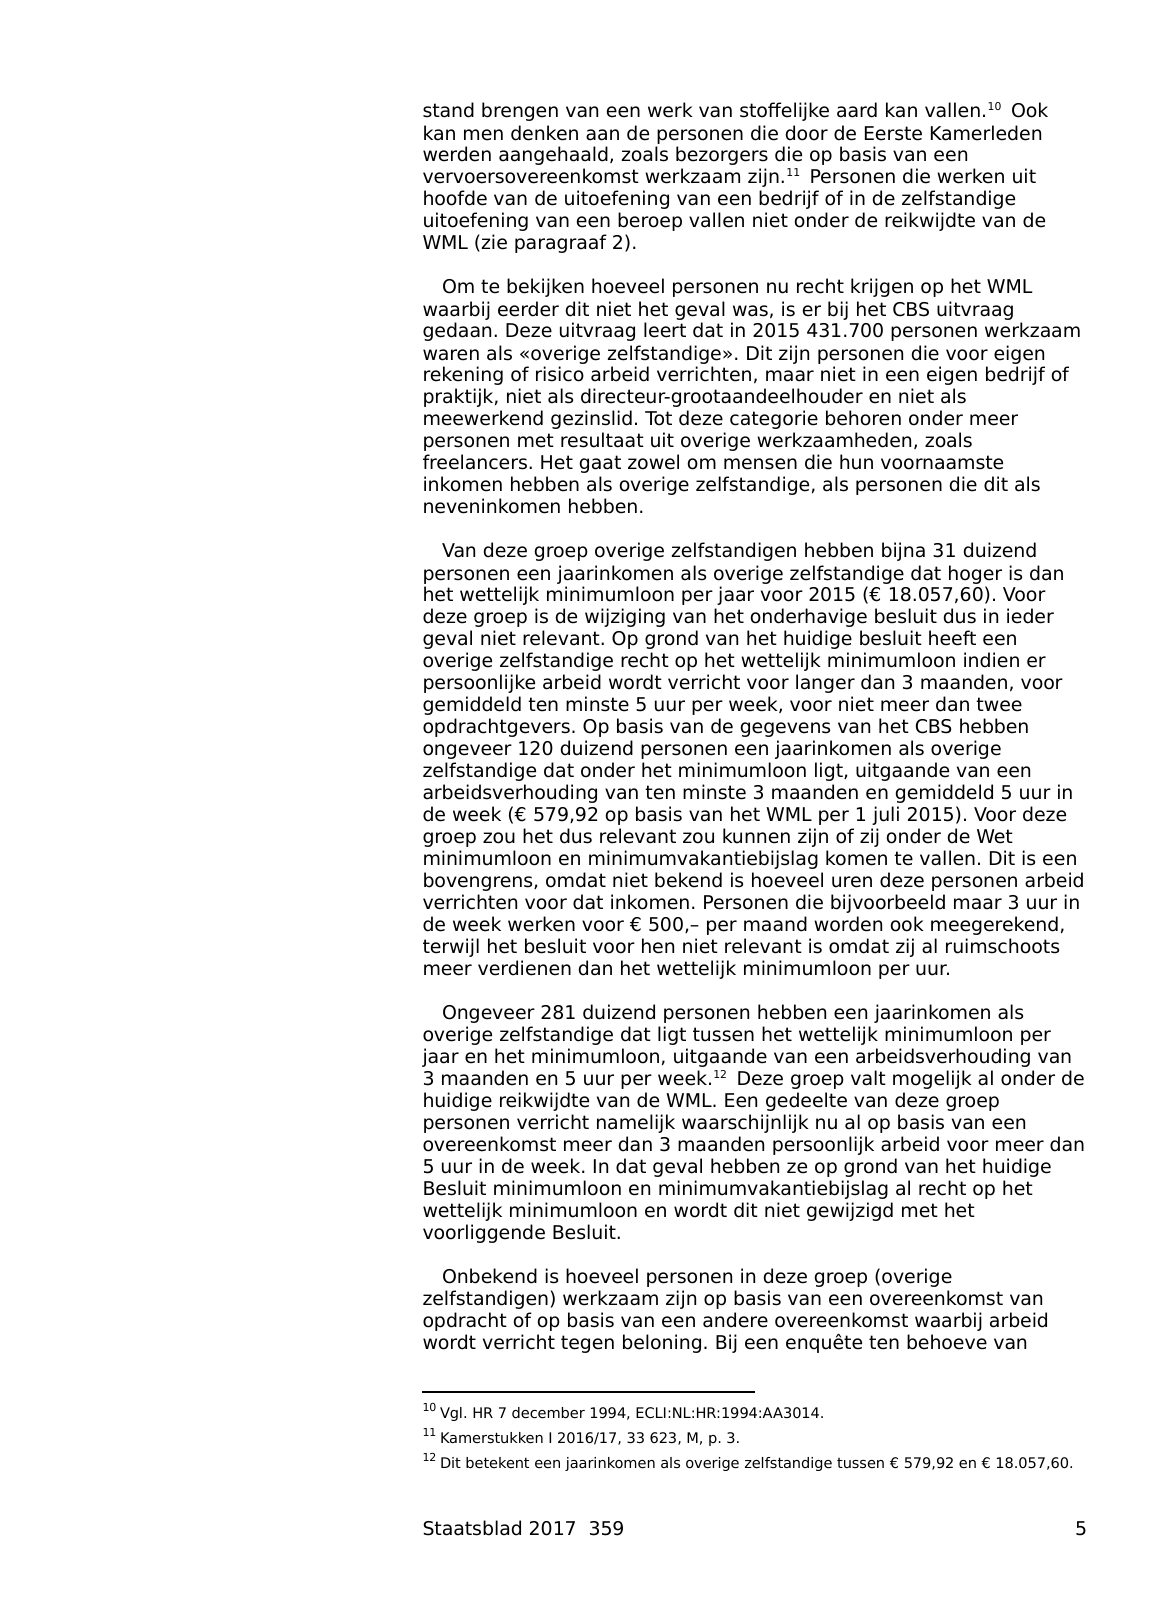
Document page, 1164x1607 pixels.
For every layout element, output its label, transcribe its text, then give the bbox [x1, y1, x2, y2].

text Vgl. HR 7 december 1994, ECLI:NL:HR:1994:AA3014. [422, 1401, 1087, 1423]
text Ongeveer 281 duizend personen hebben een jaarinkomen als overige zelfstandige dat ligt tussen het wettelijk minimumloon per jaar en het minimumloon, uitgaande van een arbeidsverhouding van 3 maanden en 5 uur per week. Deze groep valt mogelijk al onder de huidige reikwijdte van de WML. Een gedeelte van deze groep personen verricht namelijk waarschijnlijk nu al op basis van een overeenkomst meer dan 3 maanden persoonlijk arbeid voor meer dan 5 uur in de week. In dat geval hebben ze op grond van het huidige Besluit minimumloon en minimumvakantiebijslag al recht op het wettelijk minimumloon en wordt dit niet gewijzigd met het voorliggende Besluit. [422, 1002, 1087, 1244]
text Kamerstukken I 2016/17, 33 623, M, p. 3. [422, 1426, 1087, 1448]
text Onbekend is hoeveel personen in deze groep (overige zelfstandigen) werkzaam zijn op basis van een overeenkomst van opdracht of op basis van een andere overeenkomst waarbij arbeid wordt verricht tegen beloning. Bij een enquête ten behoeve van [422, 1266, 1087, 1354]
text Van deze groep overige zelfstandigen hebben bijna 31 duizend personen een jaarinkomen als overige zelfstandige dat hoger is dan het wettelijk minimumloon per jaar voor 2015 (€ 18.057,60). Voor deze groep is de wijziging van het onderhavige besluit dus in ieder geval niet relevant. Op grond van het huidige besluit heeft een overige zelfstandige recht op het wettelijk minimumloon indien er persoonlijke arbeid wordt verricht voor langer dan 3 maanden, voor gemiddeld ten minste 5 uur per week, voor niet meer dan twee opdrachtgevers. Op basis van de gegevens van het CBS hebben ongeveer 120 duizend personen een jaarinkomen als overige zelfstandige dat onder het minimumloon ligt, uitgaande van een arbeidsverhouding van ten minste 3 maanden en gemiddeld 5 uur in de week (€ 579,92 op basis van het WML per 1 juli 2015). Voor deze groep zou het dus relevant zou kunnen zijn of zij onder de Wet minimumloon en minimumvakantiebijslag komen te vallen. Dit is een bovengrens, omdat niet bekend is hoeveel uren deze personen arbeid verrichten voor dat inkomen. Personen die bijvoorbeeld maar 3 uur in de week werken voor € 500,– per maand worden ook meegerekend, terwijl het besluit voor hen niet relevant is omdat zij al ruimschoots meer verdienen dan het wettelijk minimumloon per uur. [422, 540, 1087, 980]
text Om te bekijken hoeveel personen nu recht krijgen op het WML waarbij eerder dit niet het geval was, is er bij het CBS uitvraag gedaan. Deze uitvraag leert dat in 2015 431.700 personen werkzaam waren als «overige zelfstandige». Dit zijn personen die voor eigen rekening of risico arbeid verrichten, maar niet in een eigen bedrijf of praktijk, niet als directeur-grootaandeelhouder en niet als meewerkend gezinslid. Tot deze categorie behoren onder meer personen met resultaat uit overige werkzaamheden, zoals freelancers. Het gaat zowel om mensen die hun voornaamste inkomen hebben als overige zelfstandige, als personen die dit als neveninkomen hebben. [422, 276, 1087, 518]
text stand brengen van een werk van stoffelijke aard kan vallen. Ook kan men denken aan de personen die door de Eerste Kamerleden werden aangehaald, zoals bezorgers die op basis van een vervoersovereenkomst werkzaam zijn. Personen die werken uit hoofde van de uitoefening van een bedrijf of in de zelfstandige uitoefening van een beroep vallen niet onder de reikwijdte van de WML (zie paragraaf 2). [422, 100, 1087, 254]
text Dit betekent een jaarinkomen als overige zelfstandige tussen € 579,92 en € 18.057,60. [422, 1451, 1087, 1473]
